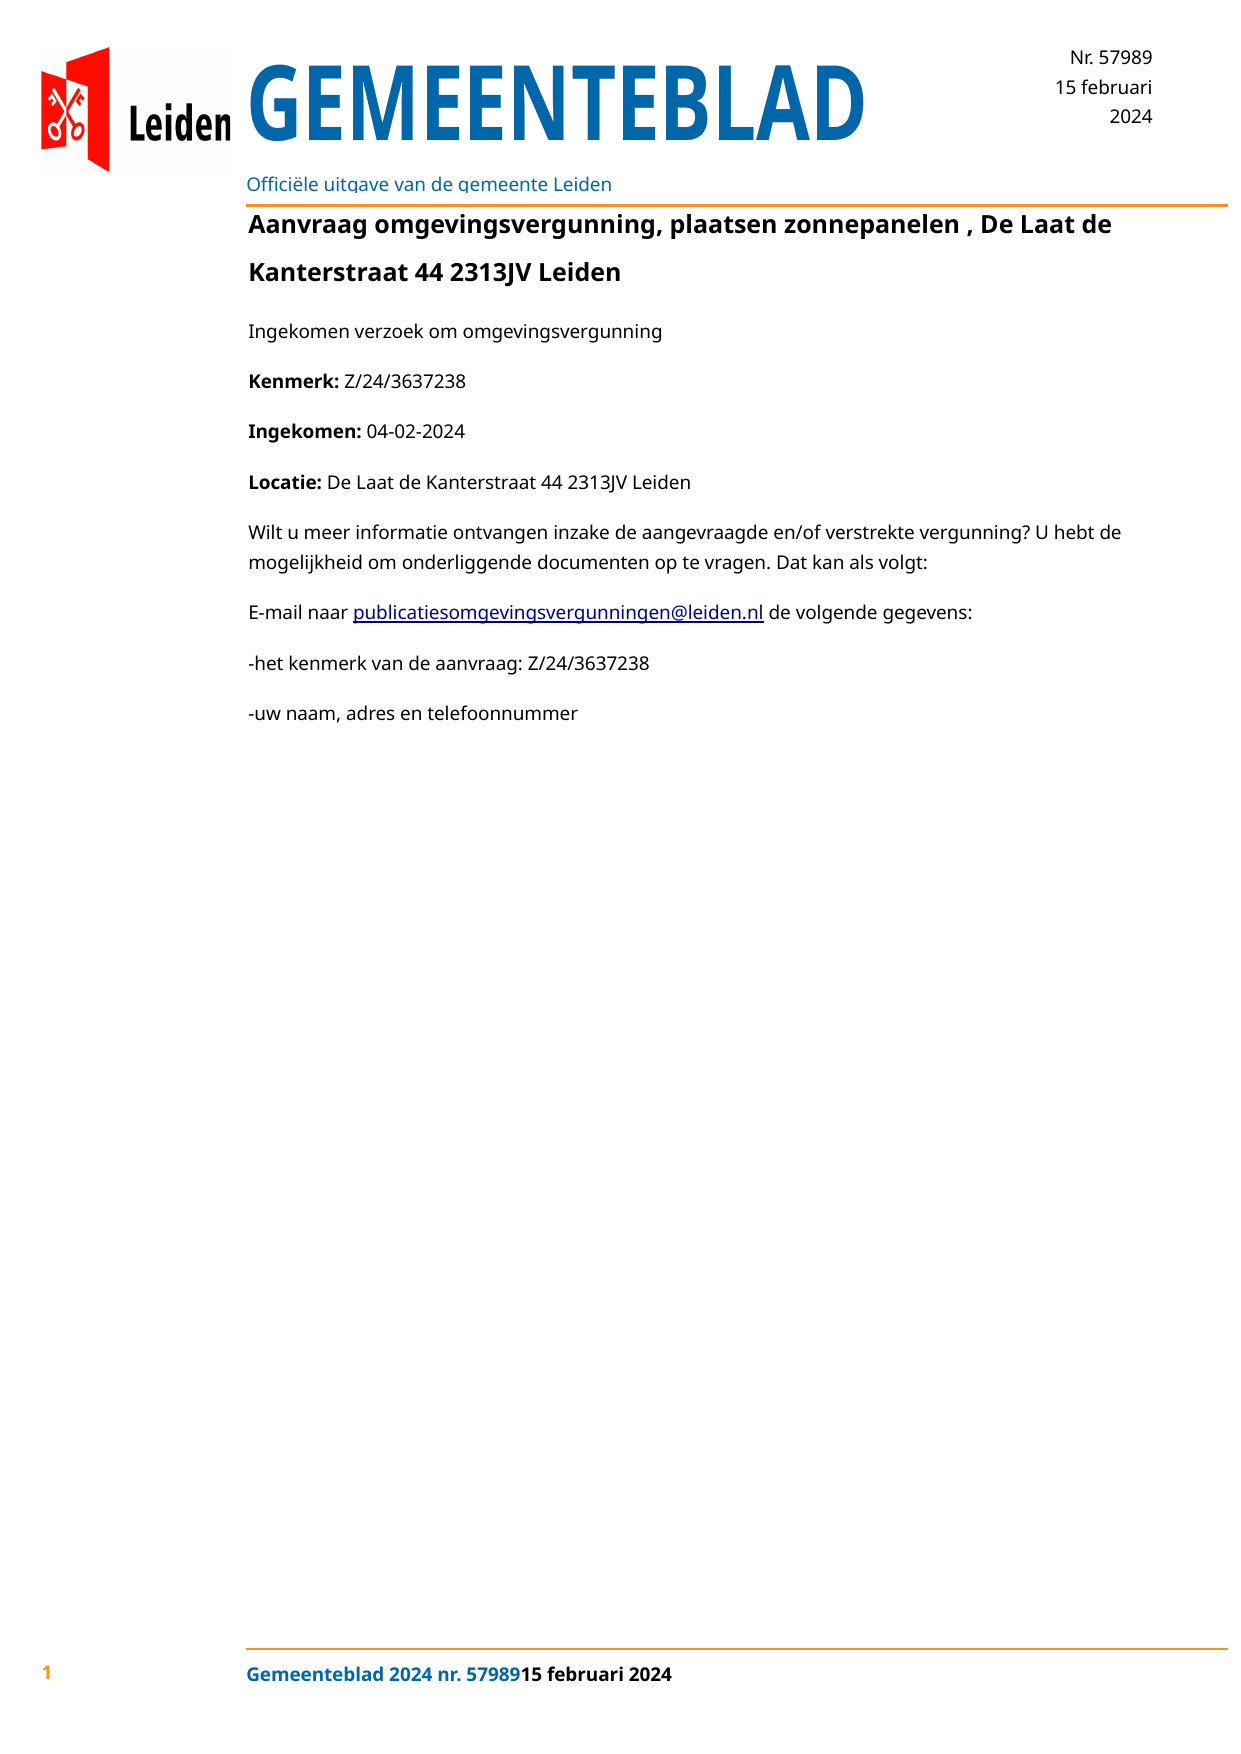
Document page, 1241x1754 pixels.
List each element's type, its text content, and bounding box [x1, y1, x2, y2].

text Kenmerk: Z/24/3637238 [248, 368, 1152, 394]
text Ingekomen verzoek om omgevingsvergunning [248, 318, 1152, 344]
text Aanvraag omgevingsvergunning, plaatsen zonnepanelen , De Laat de Kanterstraat 44 2313JV Leiden [248, 207, 1152, 288]
text -uw naam, adres en telefoonnummer [248, 700, 1152, 726]
text Wilt u meer informatie ontvangen inzake de aangevraagde en/of verstrekte vergunning? U hebt de mogelijkheid om onderliggende documenten op te vragen. Dat kan als volgt: [248, 519, 1152, 575]
text Locatie: De Laat de Kanterstraat 44 2313JV Leiden [248, 469, 1152, 495]
text Ingekomen: 04-02-2024 [248, 419, 1152, 444]
text E-mail naar publicatiesomgevingsvergunningen@leiden.nl de volgende gegevens: [248, 599, 1152, 625]
picture [41, 47, 231, 172]
text -het kenmerk van de aanvraag: Z/24/3637238 [248, 650, 1152, 676]
